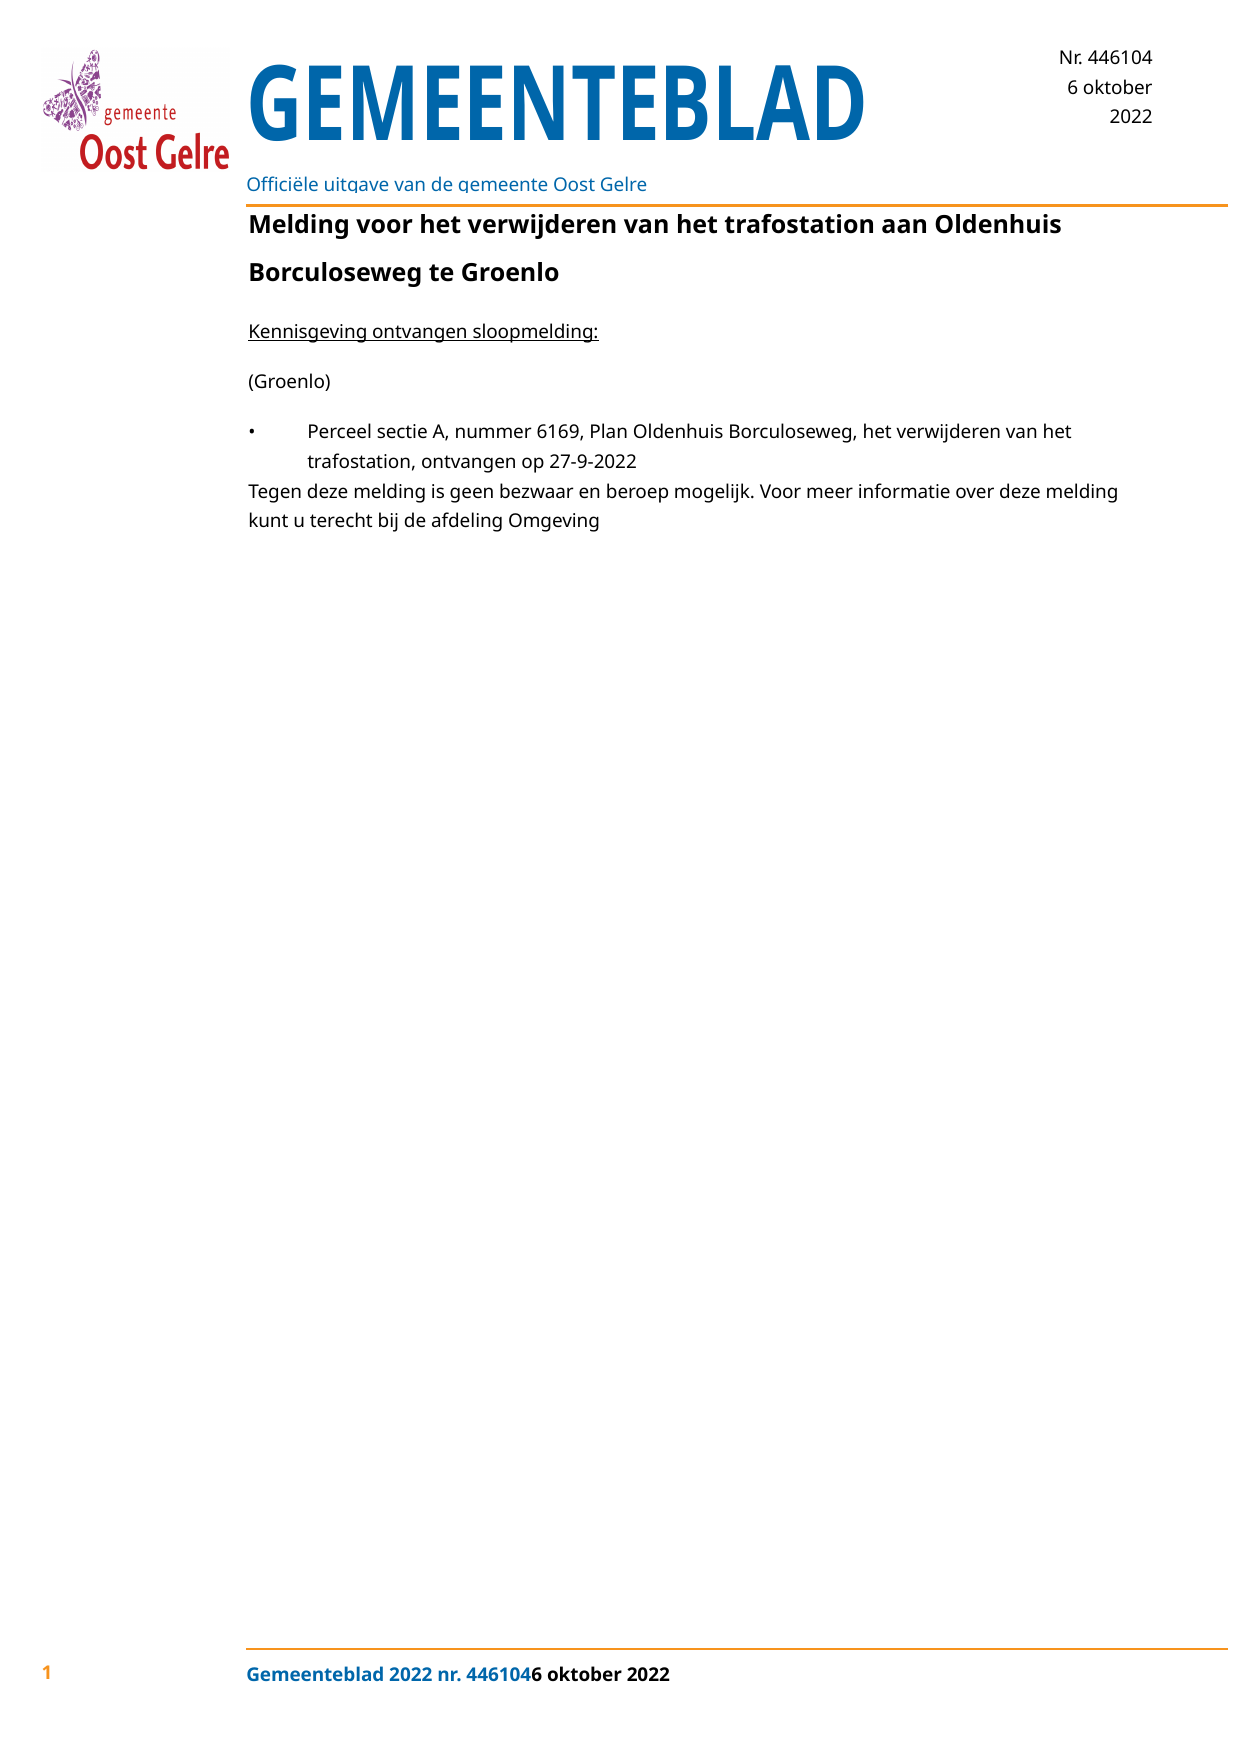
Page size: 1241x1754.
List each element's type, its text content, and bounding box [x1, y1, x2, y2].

text Tegen deze melding is geen bezwaar en beroep mogelijk. Voor meer informatie over deze melding kunt u terecht bij de afdeling Omgeving [248, 478, 1152, 533]
list Perceel sectie A, nummer 6169, Plan Oldenhuis Borculoseweg, het verwijderen van het trafostation, ontvangen op 27-9-2022 [248, 419, 1152, 474]
text Melding voor het verwijderen van het trafostation aan Oldenhuis Borculoseweg te Groenlo [248, 207, 1152, 288]
picture [41, 47, 231, 172]
text Kennisgeving ontvangen sloopmelding: [248, 318, 1152, 344]
text (Groenlo) [248, 368, 1152, 394]
